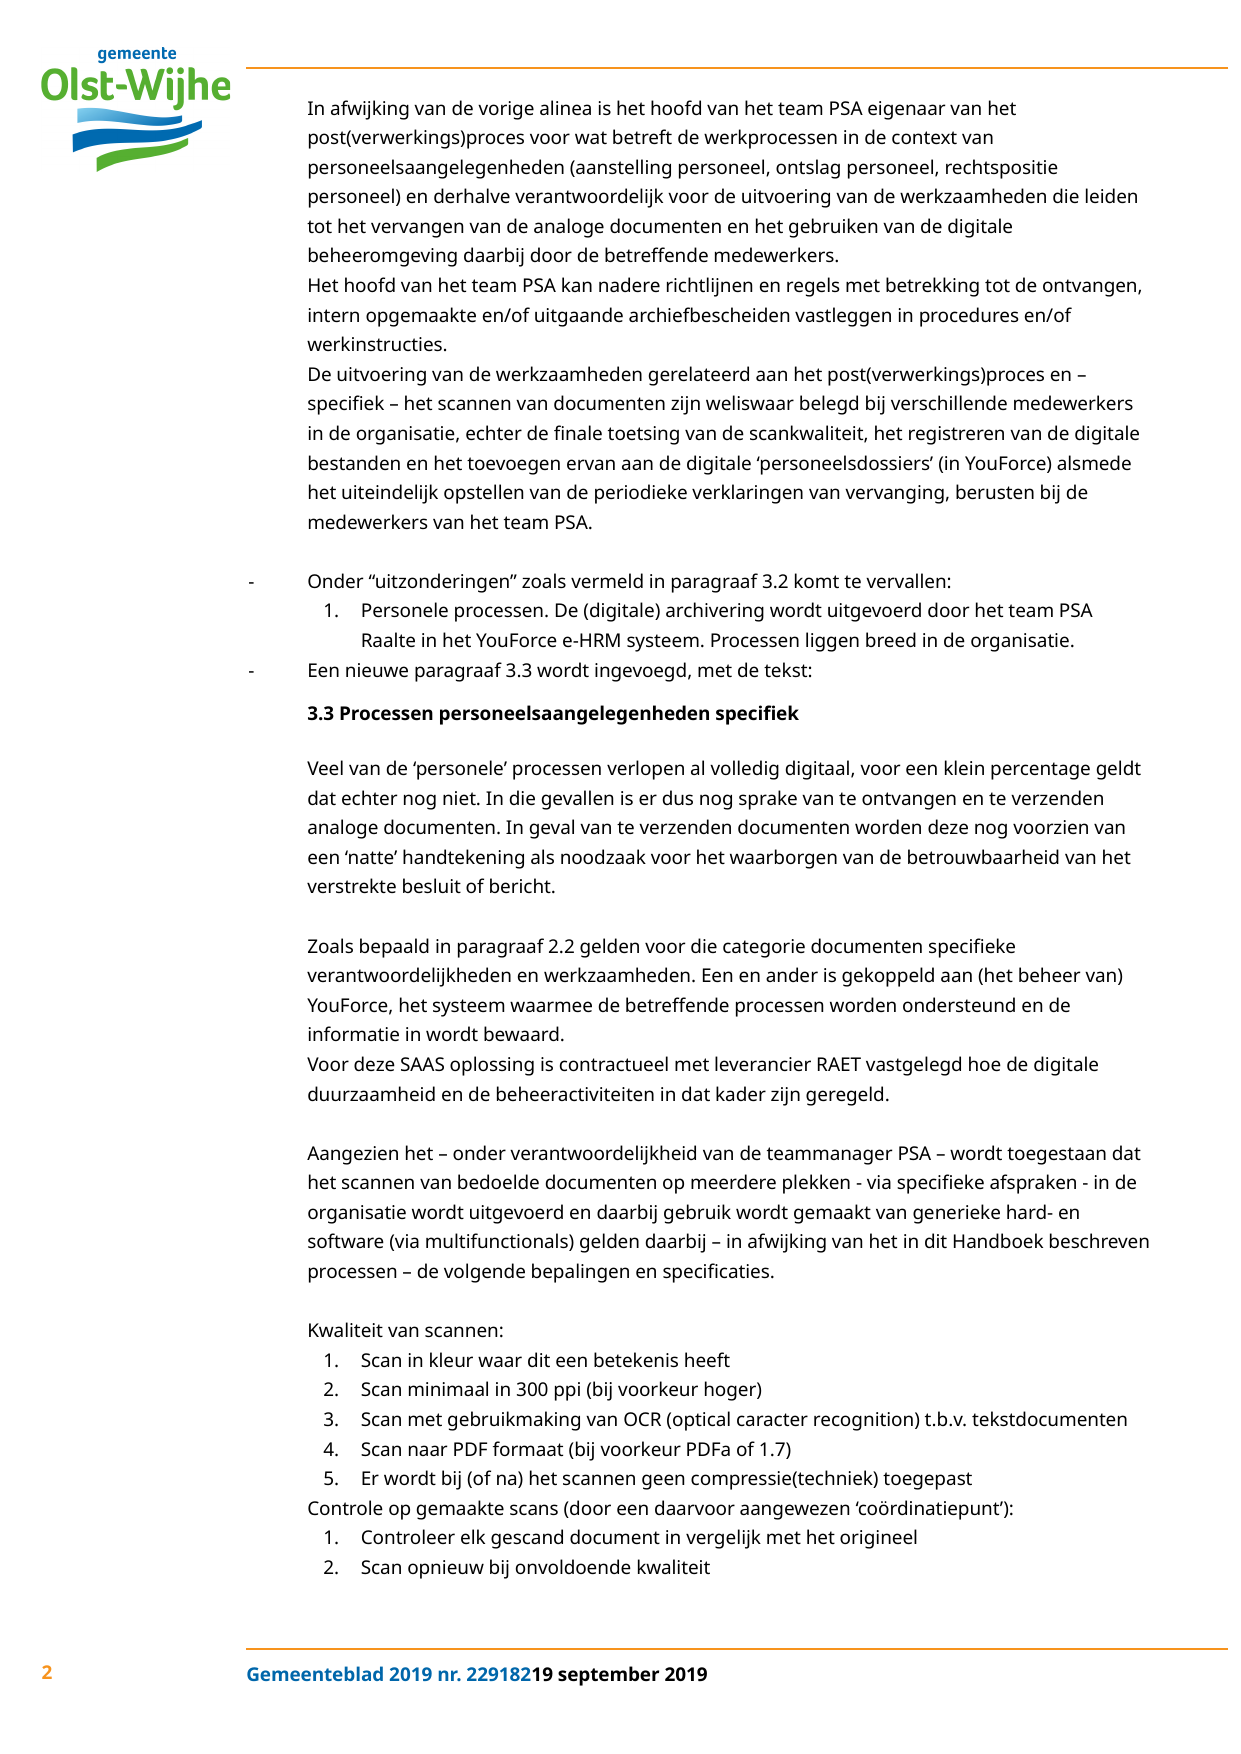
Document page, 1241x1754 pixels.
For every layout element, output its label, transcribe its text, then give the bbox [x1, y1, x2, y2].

list 3.3 Processen personeelsaangelegenheden specifiek [248, 700, 1152, 726]
list Scan naar PDF formaat (bij voorkeur PDFa of 1.7) [323, 1436, 1152, 1461]
list Scan met gebruikmaking van OCR (optical caracter recognition) t.b.v. tekstdocumenten [323, 1406, 1152, 1432]
list Onder “uitzonderingen” zoals vermeld in paragraaf 3.2 komt te vervallen: [248, 568, 1152, 594]
list Personele processen. De (digitale) archivering wordt uitgevoerd door het team PSA Raalte in het YouForce e-HRM systeem. Processen liggen breed in de organisatie. [323, 598, 1152, 653]
list Scan opnieuw bij onvoldoende kwaliteit [323, 1554, 1152, 1580]
list Aangezien het – onder verantwoordelijkheid van de teammanager PSA – wordt toegestaan dat het scannen van bedoelde documenten op meerdere plekken - via specifieke afspraken - in de organisatie wordt uitgevoerd en daarbij gebruik wordt gemaakt van generieke hard- en software (via multifunctionals) gelden daarbij – in afwijking van het in dit Handboek beschreven processen – de volgende bepalingen en specificaties. [248, 1140, 1152, 1284]
list Zoals bepaald in paragraaf 2.2 gelden voor die categorie documenten specifieke verantwoordelijkheden en werkzaamheden. Een en ander is gekoppeld aan (het beheer van) YouForce, het systeem waarmee de betreffende processen worden ondersteund en de informatie in wordt bewaard. [248, 933, 1152, 1047]
list Een nieuwe paragraaf 3.3 wordt ingevoegd, met de tekst: [248, 657, 1152, 683]
list Controleer elk gescand document in vergelijk met het origineel [323, 1524, 1152, 1550]
list Voor deze SAAS oplossing is contractueel met leverancier RAET vastgelegd hoe de digitale duurzaamheid en de beheeractiviteiten in dat kader zijn geregeld. [248, 1051, 1152, 1106]
picture [41, 47, 231, 172]
list In afwijking van de vorige alinea is het hoofd van het team PSA eigenaar van het post(verwerkings)proces voor wat betreft de werkprocessen in de context van personeelsaangelegenheden (aanstelling personeel, ontslag personeel, rechtspositie personeel) en derhalve verantwoordelijk voor de uitvoering van de werkzaamheden die leiden tot het vervangen van de analoge documenten en het gebruiken van de digitale beheeromgeving daarbij door de betreffende medewerkers. [248, 95, 1152, 268]
list Er wordt bij (of na) het scannen geen compressie(techniek) toegepast [323, 1465, 1152, 1491]
list Scan minimaal in 300 ppi (bij voorkeur hoger) [323, 1377, 1152, 1402]
list Veel van de ‘personele’ processen verlopen al volledig digitaal, voor een klein percentage geldt dat echter nog niet. In die gevallen is er dus nog sprake van te ontvangen en te verzenden analoge documenten. In geval van te verzenden documenten worden deze nog voorzien van een ‘natte’ handtekening als noodzaak voor het waarborgen van de betrouwbaarheid van het verstrekte besluit of bericht. [248, 755, 1152, 899]
list Kwaliteit van scannen: [248, 1317, 1152, 1343]
list Het hoofd van het team PSA kan nadere richtlijnen en regels met betrekking tot de ontvangen, intern opgemaakte en/of uitgaande archiefbescheiden vastleggen in procedures en/of werkinstructies. [248, 272, 1152, 357]
list Controle op gemaakte scans (door een daarvoor aangewezen ‘coördinatiepunt’): [248, 1495, 1152, 1521]
list De uitvoering van de werkzaamheden gerelateerd aan het post(verwerkings)proces en – specifiek – het scannen van documenten zijn weliswaar belegd bij verschillende medewerkers in de organisatie, echter de finale toetsing van de scankwaliteit, het registreren van de digitale bestanden en het toevoegen ervan aan de digitale ‘personeelsdossiers’ (in YouForce) alsmede het uiteindelijk opstellen van de periodieke verklaringen van vervanging, berusten bij de medewerkers van het team PSA. [248, 361, 1152, 535]
list Scan in kleur waar dit een betekenis heeft [323, 1347, 1152, 1373]
